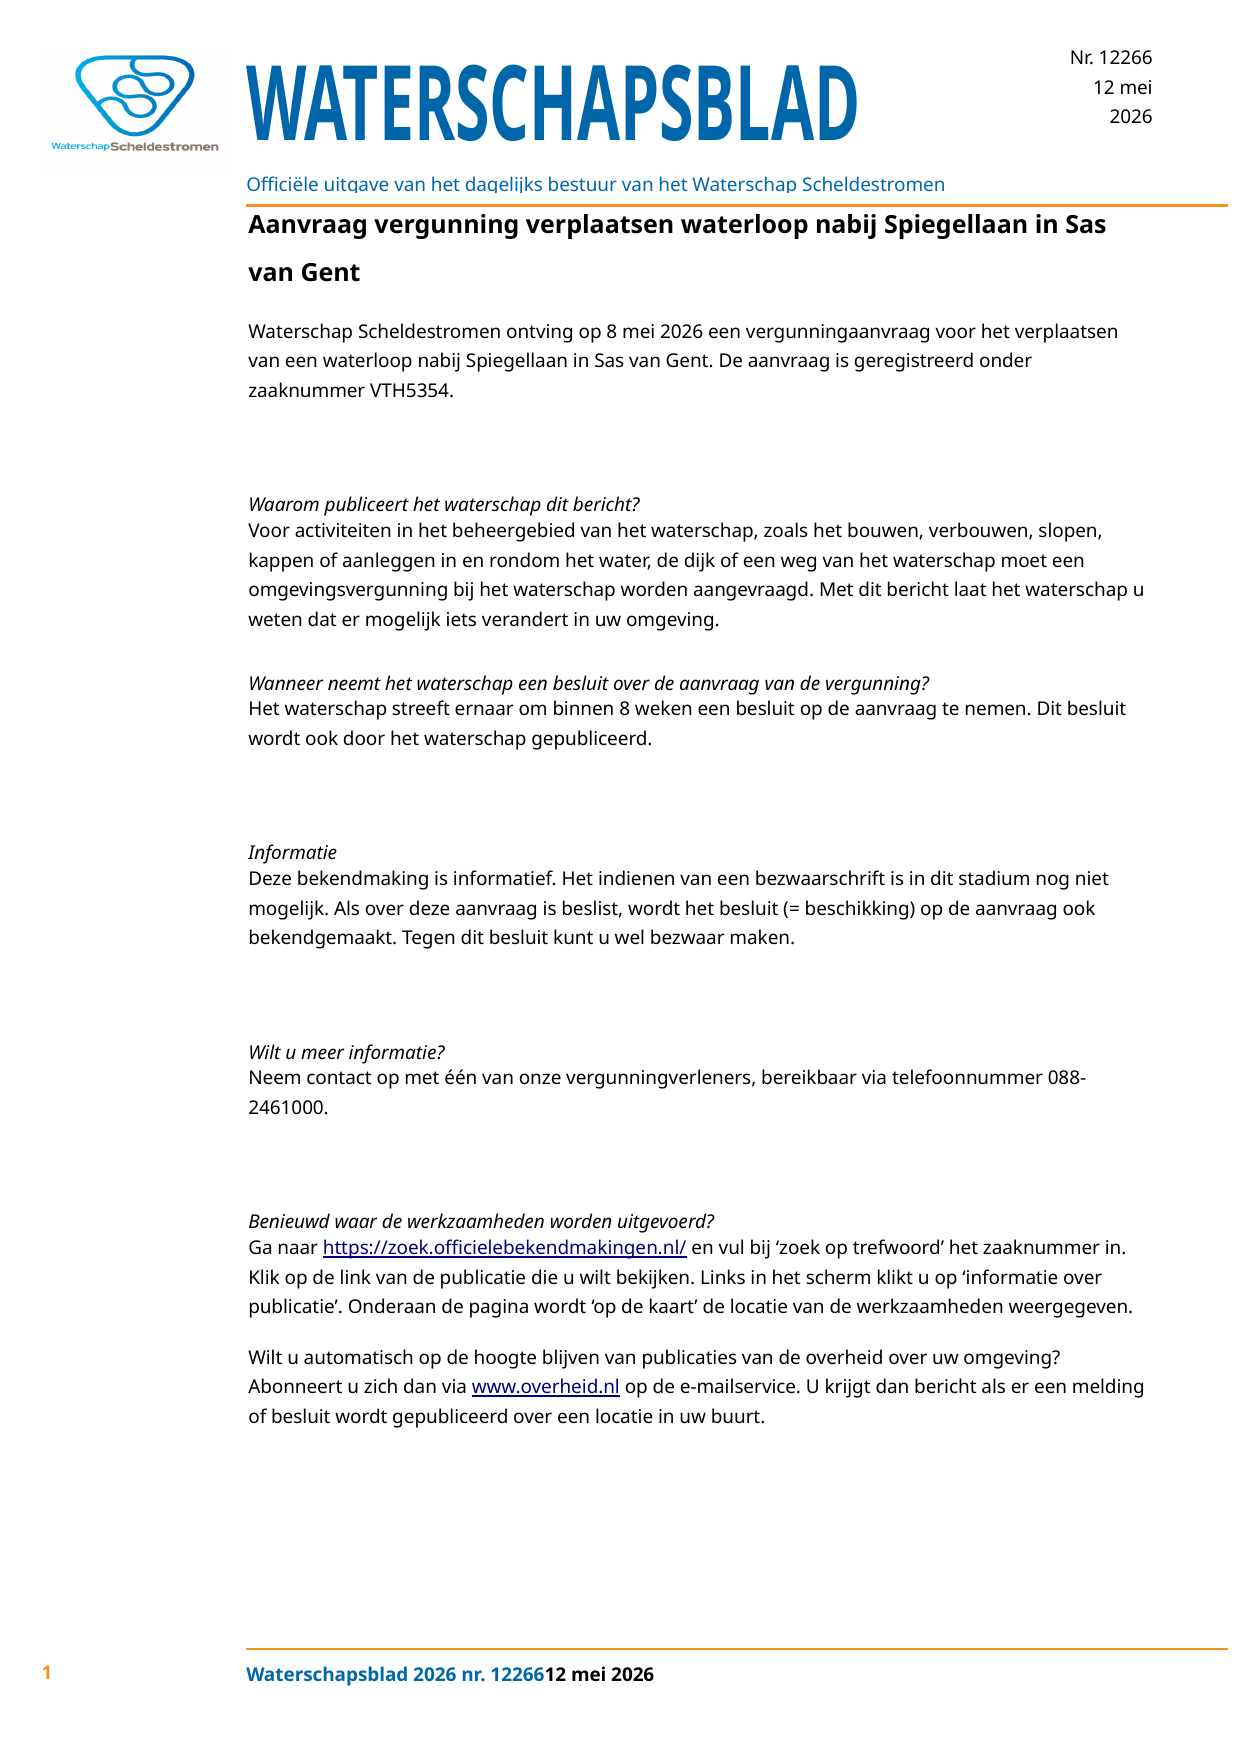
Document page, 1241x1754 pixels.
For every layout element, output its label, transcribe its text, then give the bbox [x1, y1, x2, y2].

text Neem contact op met één van onze vergunningverleners, bereikbaar via telefoonnummer 088-2461000. [248, 1064, 1152, 1120]
text Wilt u meer informatie? [248, 1039, 1152, 1064]
text Benieuwd waar de werkzaamheden worden uitgevoerd? [248, 1208, 1152, 1234]
text Aanvraag vergunning verplaatsen waterloop nabij Spiegellaan in Sas van Gent [248, 207, 1152, 288]
text Waarom publiceert het waterschap dit bericht? [248, 491, 1152, 517]
text Informatie [248, 839, 1152, 865]
text Wilt u automatisch op de hoogte blijven van publicaties van de overheid over uw omgeving? Abonneert u zich dan via www.overheid.nl op de e-mailservice. U krijgt dan bericht als er een melding of besluit wordt gepubliceerd over een locatie in uw buurt. [248, 1344, 1152, 1429]
text Ga naar https://zoek.officielebekendmakingen.nl/ en vul bij ‘zoek op trefwoord’ het zaaknummer in. Klik op de link van de publicatie die u wilt bekijken. Links in het scherm klikt u op ‘informatie over publicatie’. Onderaan de pagina wordt ‘op de kaart’ de locatie van de werkzaamheden weergegeven. [248, 1234, 1152, 1319]
text Waterschap Scheldestromen ontving op 8 mei 2026 een vergunningaanvraag voor het verplaatsen van een waterloop nabij Spiegellaan in Sas van Gent. De aanvraag is geregistreerd onder zaaknummer VTH5354. [248, 318, 1152, 403]
text Wanneer neemt het waterschap een besluit over de aanvraag van de vergunning? [248, 670, 1152, 696]
picture [41, 47, 231, 172]
text Deze bekendmaking is informatief. Het indienen van een bezwaarschrift is in dit stadium nog niet mogelijk. Als over deze aanvraag is beslist, wordt het besluit (= beschikking) op de aanvraag ook bekendgemaakt. Tegen dit besluit kunt u wel bezwaar maken. [248, 865, 1152, 950]
text Het waterschap streeft ernaar om binnen 8 weken een besluit op de aanvraag te nemen. Dit besluit wordt ook door het waterschap gepubliceerd. [248, 696, 1152, 751]
text Voor activiteiten in het beheergebied van het waterschap, zoals het bouwen, verbouwen, slopen, kappen of aanleggen in en rondom het water, de dijk of een weg van het waterschap moet een omgevingsvergunning bij het waterschap worden aangevraagd. Met dit bericht laat het waterschap u weten dat er mogelijk iets verandert in uw omgeving. [248, 517, 1152, 632]
